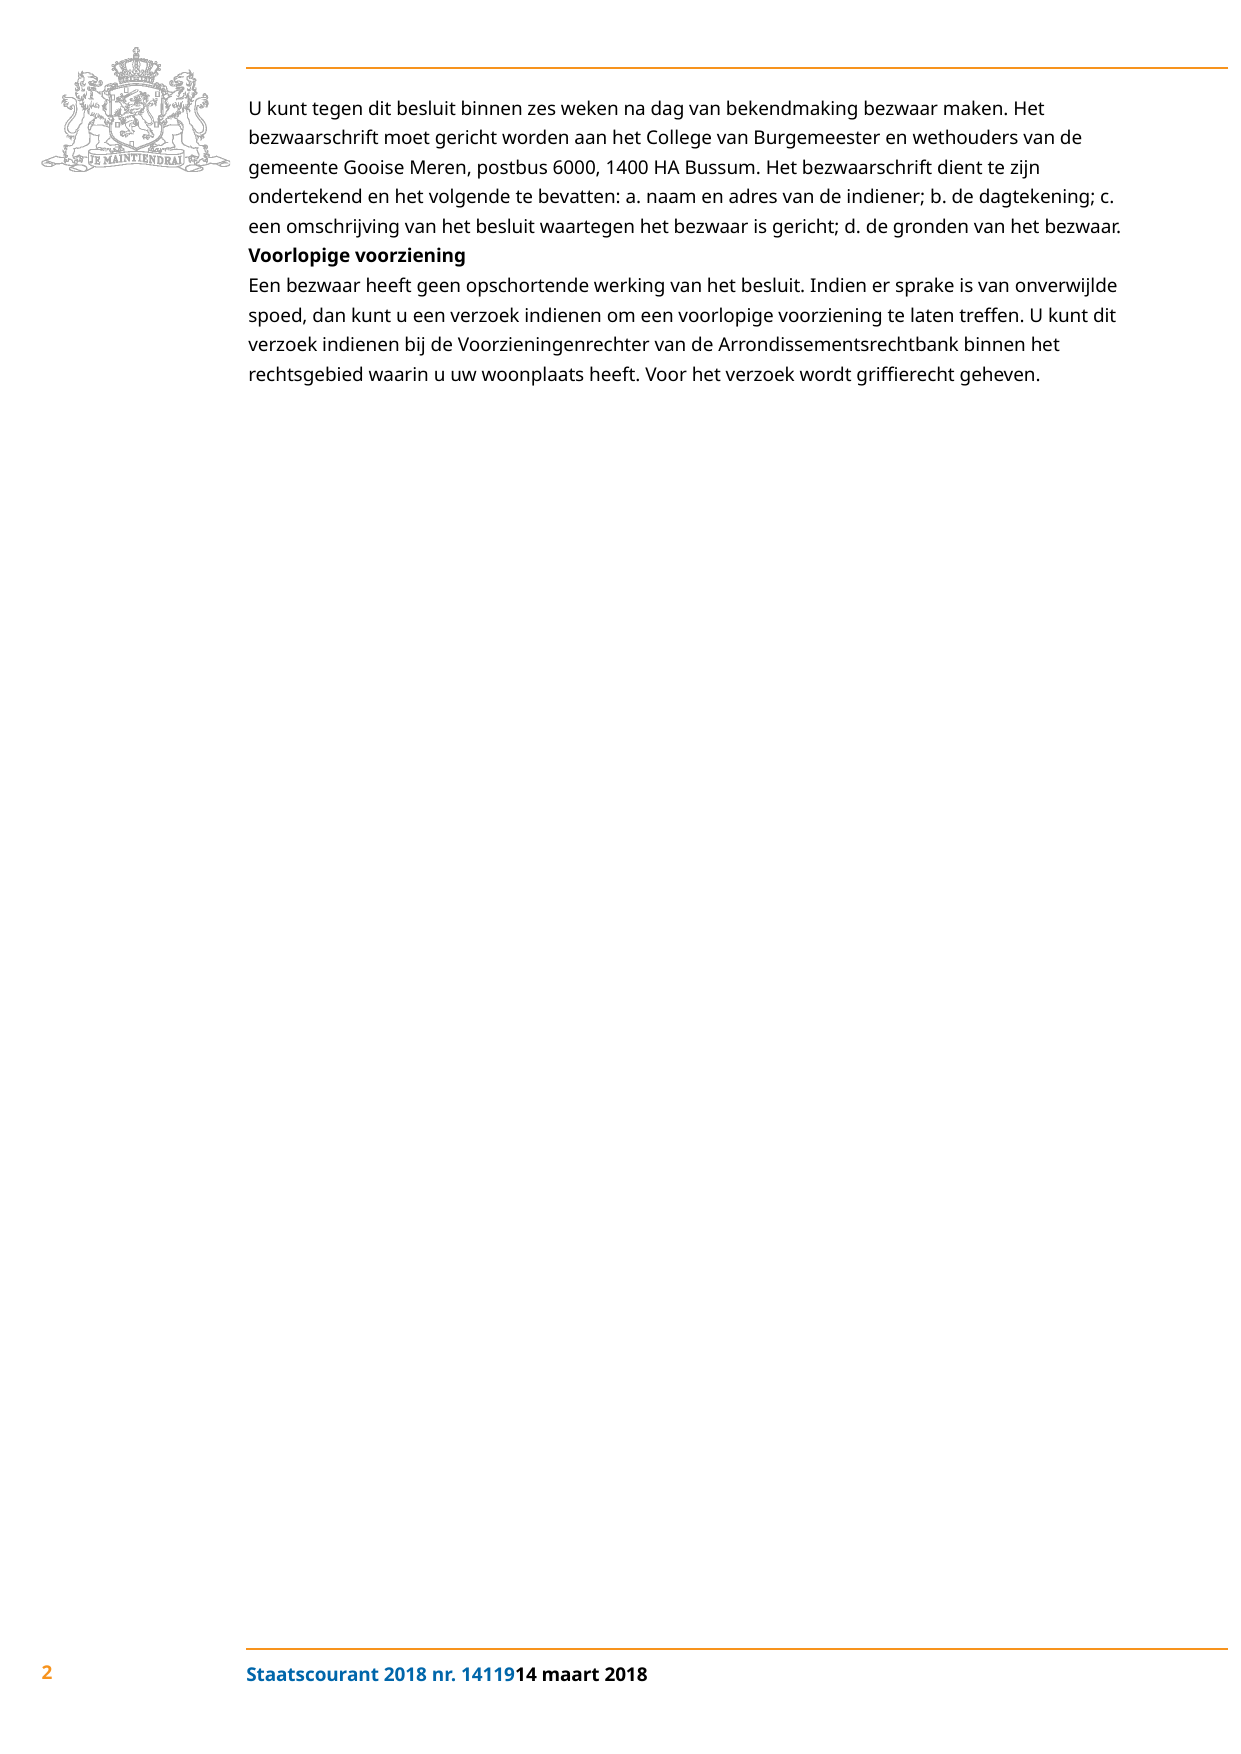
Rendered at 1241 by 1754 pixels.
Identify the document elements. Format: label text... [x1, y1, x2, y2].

picture [41, 47, 231, 172]
text Een bezwaar heeft geen opschortende werking van het besluit. Indien er sprake is van onverwijlde spoed, dan kunt u een verzoek indienen om een voorlopige voorziening te laten treffen. U kunt dit verzoek indienen bij de Voorzieningenrechter van de Arrondissementsrechtbank binnen het rechtsgebied waarin u uw woonplaats heeft. Voor het verzoek wordt griffierecht geheven. [248, 272, 1152, 387]
text Voorlopige voorziening [248, 243, 1152, 268]
text U kunt tegen dit besluit binnen zes weken na dag van bekendmaking bezwaar maken. Het bezwaarschrift moet gericht worden aan het College van Burgemeester en wethouders van de gemeente Gooise Meren, postbus 6000, 1400 HA Bussum. Het bezwaarschrift dient te zijn ondertekend en het volgende te bevatten: a. naam en adres van de indiener; b. de dagtekening; c. een omschrijving van het besluit waartegen het bezwaar is gericht; d. de gronden van het bezwaar. [248, 95, 1152, 239]
